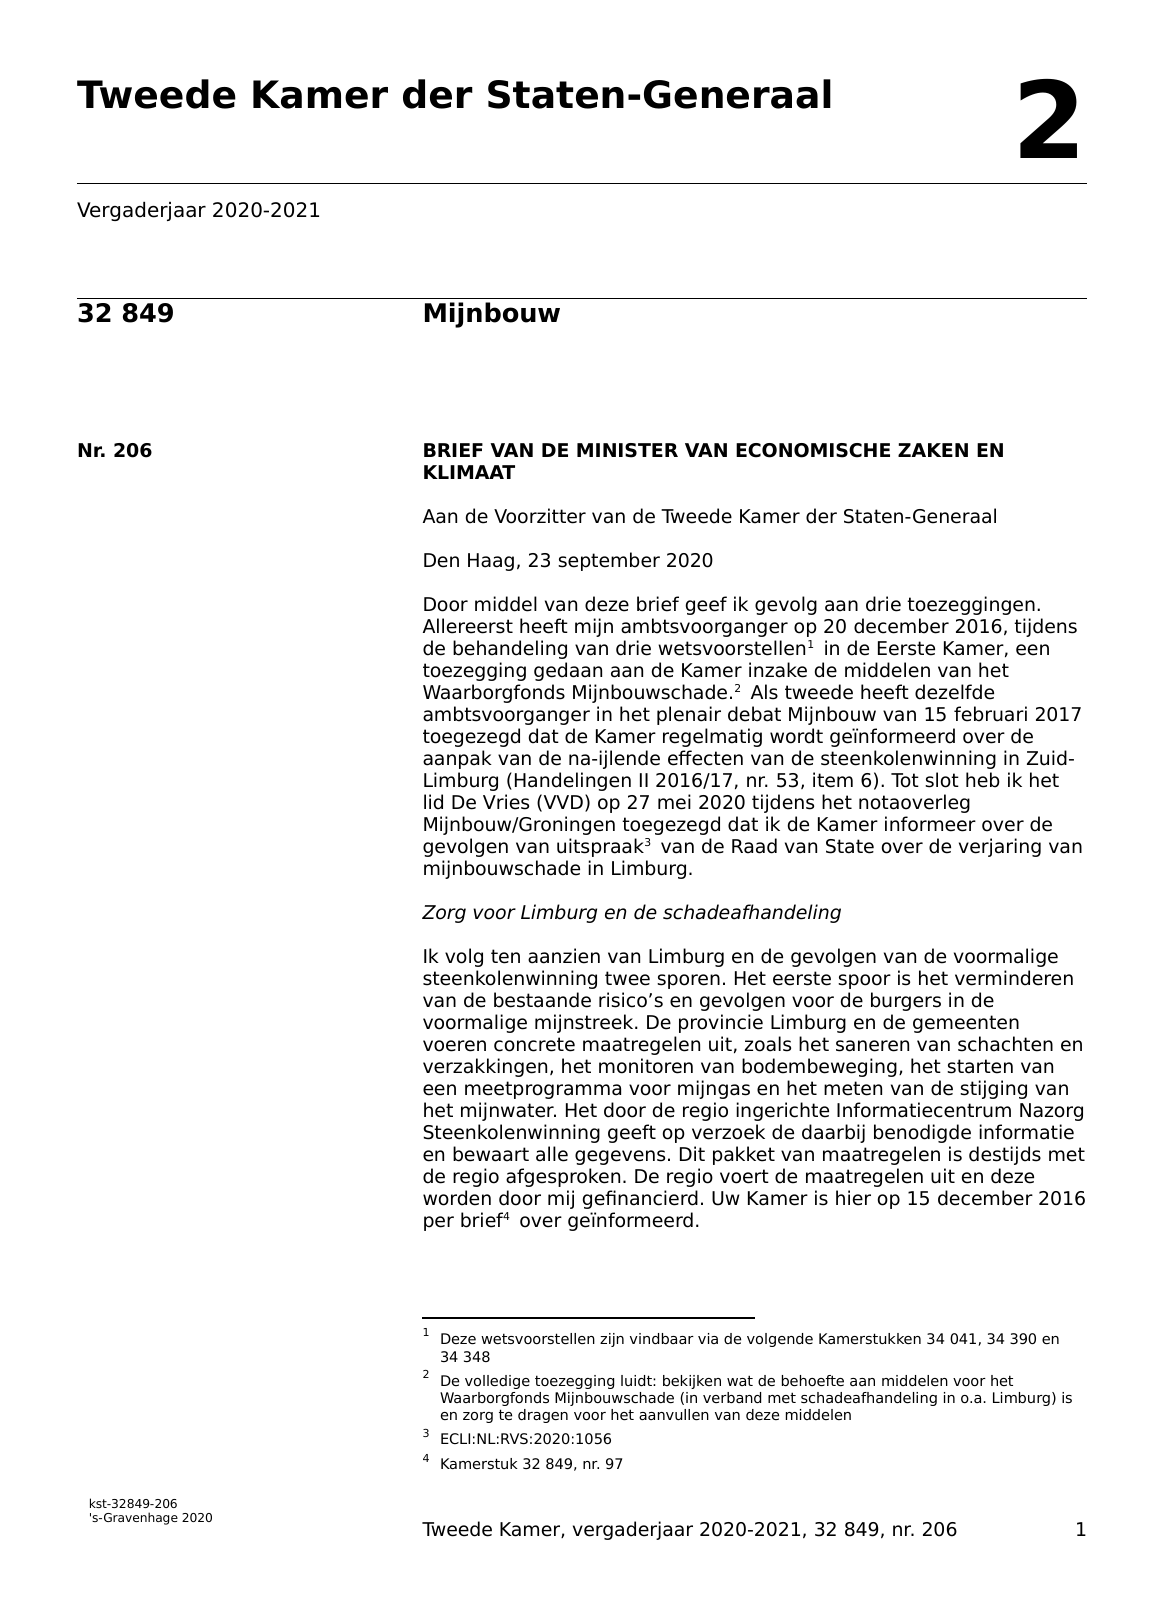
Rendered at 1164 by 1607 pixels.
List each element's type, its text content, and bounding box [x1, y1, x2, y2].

text ECLI:NL:RVS:2020:1056 [422, 1427, 1087, 1449]
subtitle Zorg voor Limburg en de schadeafhandeling [422, 902, 1087, 924]
text Deze wetsvoorstellen zijn vindbaar via de volgende Kamerstukken 34 041, 34 390 en 34 348 [422, 1327, 1087, 1366]
text Kamerstuk 32 849, nr. 97 [422, 1452, 1087, 1474]
text De volledige toezegging luidt: bekijken wat de behoefte aan middelen voor het Waarborgfonds Mijnbouwschade (in verband met schadeafhandeling in o.a. Limburg) is en zorg te dragen voor het aanvullen van deze middelen [422, 1368, 1087, 1424]
text Door middel van deze brief geef ik gevolg aan drie toezeggingen. Allereerst heeft mijn ambtsvoorganger op 20 december 2016, tijdens de behandeling van drie wetsvoorstellen in de Eerste Kamer, een toezegging gedaan aan de Kamer inzake de middelen van het Waarborgfonds Mijnbouwschade. Als tweede heeft dezelfde ambtsvoorganger in het plenair debat Mijnbouw van 15 februari 2017 toegezegd dat de Kamer regelmatig wordt geïnformeerd over de aanpak van de na-ijlende effecten van de steenkolenwinning in Zuid-Limburg (Handelingen II 2016/17, nr. 53, item 6). Tot slot heb ik het lid De Vries (VVD) op 27 mei 2020 tijdens het notaoverleg Mijnbouw/Groningen toegezegd dat ik de Kamer informeer over de gevolgen van uitspraak van de Raad van State over de verjaring van mijnbouwschade in Limburg. [422, 594, 1087, 880]
text Aan de Voorzitter van de Tweede Kamer der Staten-Generaal [422, 506, 1087, 528]
table_header Tweede Kamer der Staten-Generaal [77, 59, 886, 183]
text Ik volg ten aanzien van Limburg en de gevolgen van de voormalige steenkolenwinning twee sporen. Het eerste spoor is het verminderen van de bestaande risico’s en gevolgen voor de burgers in de voormalige mijnstreek. De provincie Limburg en de gemeenten voeren concrete maatregelen uit, zoals het saneren van schachten en verzakkingen, het monitoren van bodembeweging, het starten van een meetprogramma voor mijngas en het meten van de stijging van het mijnwater. Het door de regio ingerichte Informatiecentrum Nazorg Steenkolenwinning geeft op verzoek de daarbij benodigde informatie en bewaart alle gegevens. Dit pakket van maatregelen is destijds met de regio afgesproken. De regio voert de maatregelen uit en deze worden door mij gefinancierd. Uw Kamer is hier op 15 december 2016 per brief over geïnformeerd. [422, 946, 1087, 1232]
table_cell Vergaderjaar 2020-2021 [77, 184, 1087, 298]
table_header 2 [886, 59, 1087, 183]
text Den Haag, 23 september 2020 [422, 550, 1087, 572]
text kst-32849-206 [88, 1497, 323, 1511]
text 's-Gravenhage 2020 [88, 1511, 323, 1525]
subtitle 32 849 Mijnbouw [77, 299, 1087, 329]
subtitle Nr. 206 BRIEF VAN DE MINISTER VAN ECONOMISCHE ZAKEN EN KLIMAAT [77, 440, 1087, 484]
